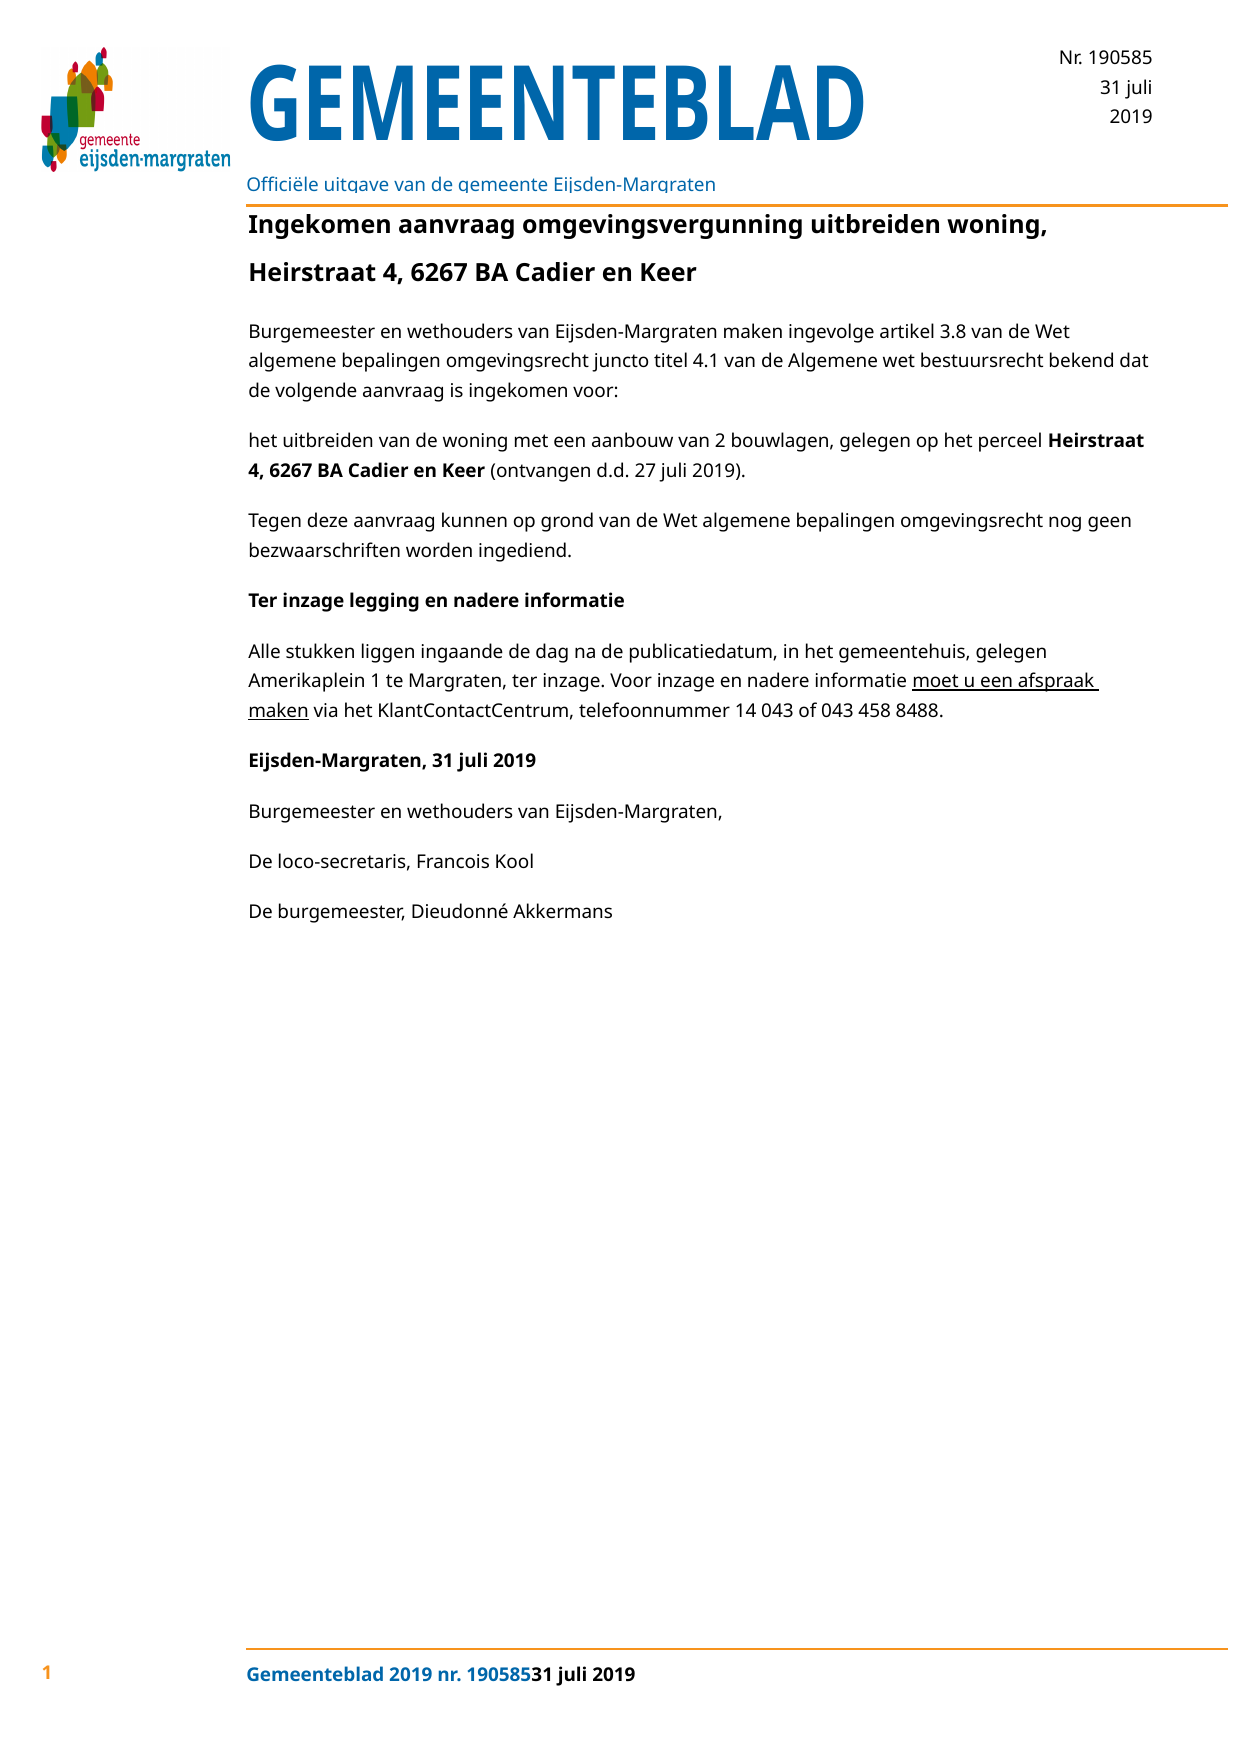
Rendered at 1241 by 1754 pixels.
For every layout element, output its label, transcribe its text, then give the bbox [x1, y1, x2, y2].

text Ter inzage legging en nadere informatie [248, 587, 1152, 613]
text Alle stukken liggen ingaande de dag na de publicatiedatum, in het gemeentehuis, gelegen Amerikaplein 1 te Margraten, ter inzage. Voor inzage en nadere informatie moet u een afspraak maken via het KlantContactCentrum, telefoonnummer 14 043 of 043 458 8488. [248, 638, 1152, 723]
text Ingekomen aanvraag omgevingsvergunning uitbreiden woning, Heirstraat 4, 6267 BA Cadier en Keer [248, 207, 1152, 288]
text het uitbreiden van de woning met een aanbouw van 2 bouwlagen, gelegen op het perceel Heirstraat 4, 6267 BA Cadier en Keer (ontvangen d.d. 27 juli 2019). [248, 427, 1152, 483]
text Eijsden-Margraten, 31 juli 2019 [248, 747, 1152, 773]
text Tegen deze aanvraag kunnen op grond van de Wet algemene bepalingen omgevingsrecht nog geen bezwaarschriften worden ingediend. [248, 507, 1152, 563]
picture [41, 47, 231, 172]
text Burgemeester en wethouders van Eijsden-Margraten maken ingevolge artikel 3.8 van de Wet algemene bepalingen omgevingsrecht juncto titel 4.1 van de Algemene wet bestuursrecht bekend dat de volgende aanvraag is ingekomen voor: [248, 318, 1152, 403]
text Burgemeester en wethouders van Eijsden-Margraten, [248, 798, 1152, 824]
text De loco-secretaris, Francois Kool [248, 848, 1152, 874]
text De burgemeester, Dieudonné Akkermans [248, 899, 1152, 924]
